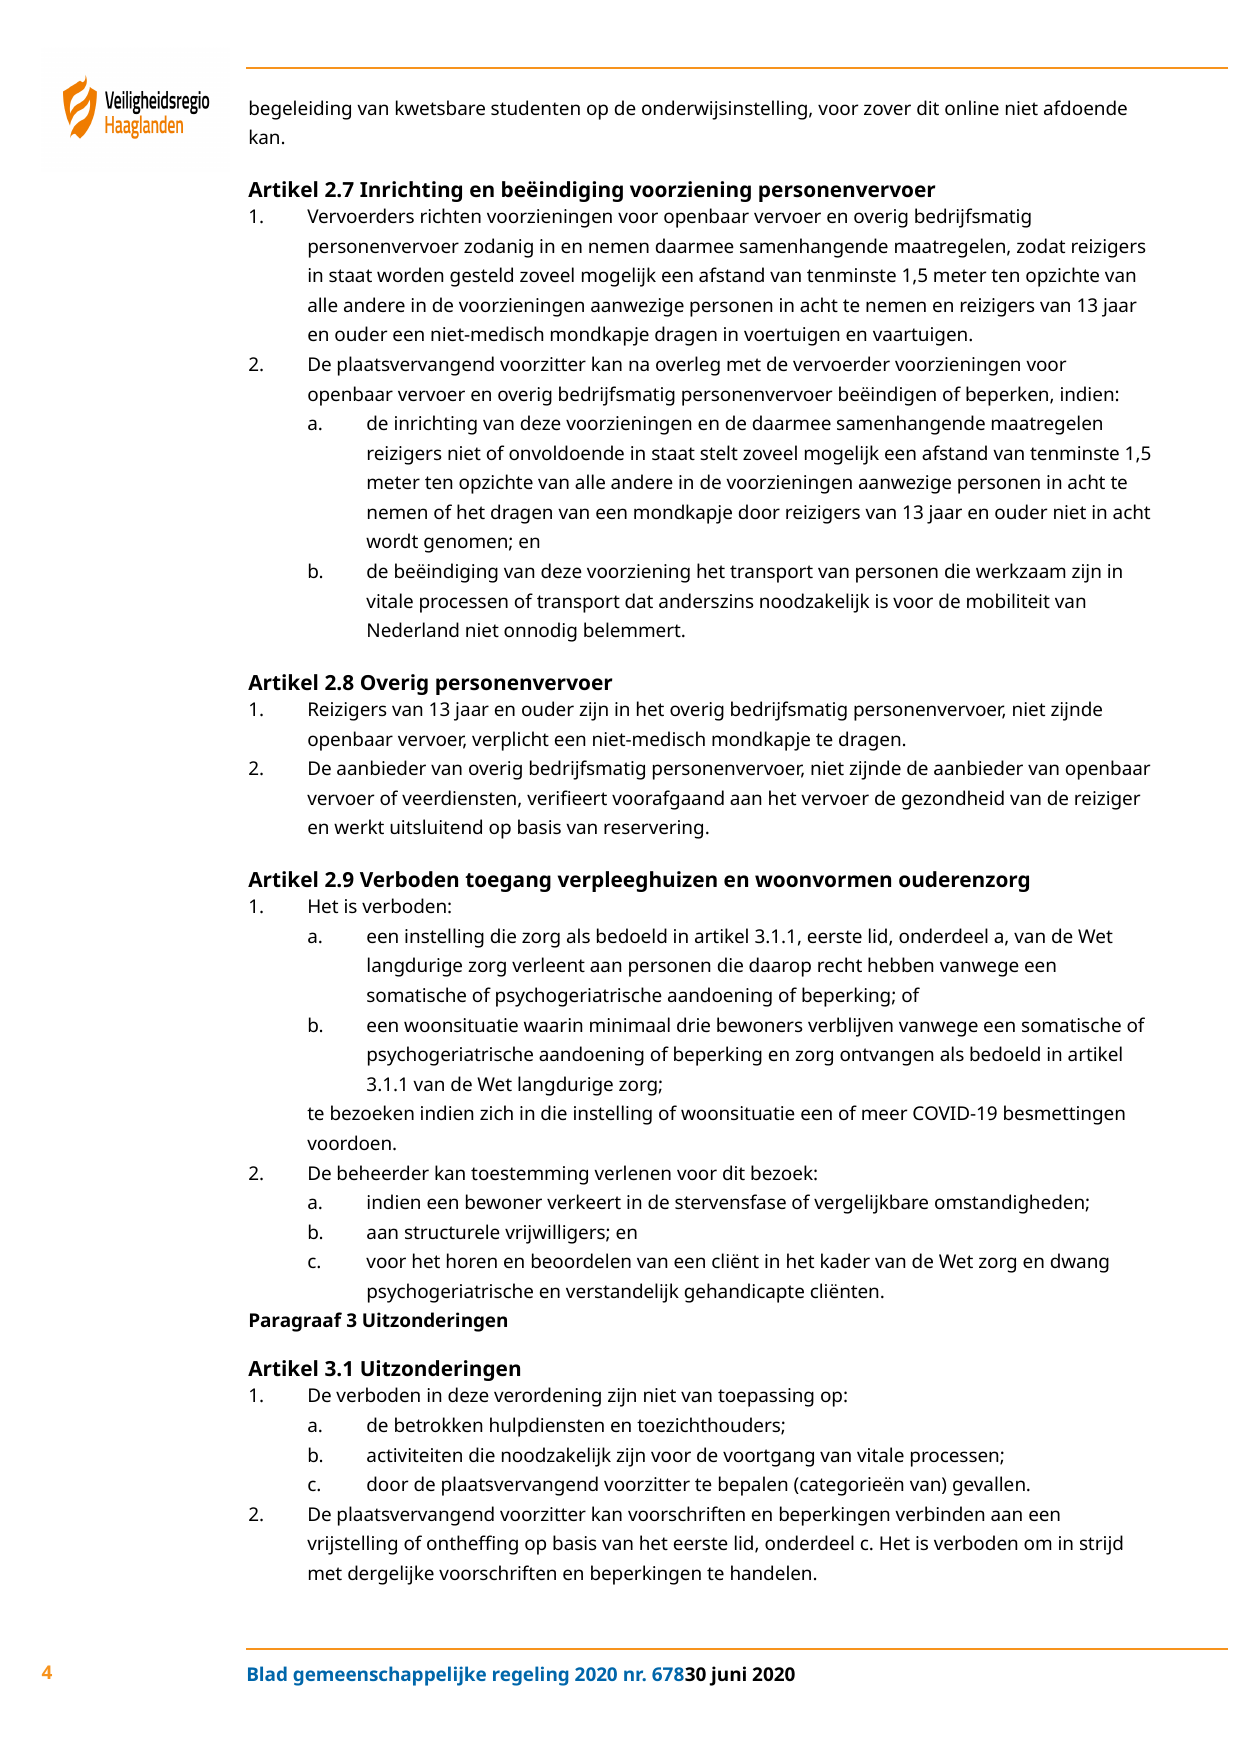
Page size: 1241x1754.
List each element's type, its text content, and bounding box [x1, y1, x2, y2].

list Vervoerders richten voorzieningen voor openbaar vervoer en overig bedrijfsmatig personenvervoer zodanig in en nemen daarmee samenhangende maatregelen, zodat reizigers in staat worden gesteld zoveel mogelijk een afstand van tenminste 1,5 meter ten opzichte van alle andere in de voorzieningen aanwezige personen in acht te nemen en reizigers van 13 jaar en ouder een niet-medisch mondkapje dragen in voertuigen en vaartuigen. [248, 203, 1152, 347]
list Reizigers van 13 jaar en ouder zijn in het overig bedrijfsmatig personenvervoer, niet zijnde openbaar vervoer, verplicht een niet-medisch mondkapje te dragen. [248, 696, 1152, 752]
text Artikel 2.9 Verboden toegang verpleeghuizen en woonvormen ouderenzorg [248, 865, 1152, 893]
list een woonsituatie waarin minimaal drie bewoners verblijven vanwege een somatische of psychogeriatrische aandoening of beperking en zorg ontvangen als bedoeld in artikel 3.1.1 van de Wet langdurige zorg; [307, 1012, 1152, 1097]
list Het is verboden: [248, 893, 1152, 919]
list indien een bewoner verkeert in de stervensfase of vergelijkbare omstandigheden; [307, 1189, 1152, 1215]
list De plaatsvervangend voorzitter kan voorschriften en beperkingen verbinden aan een vrijstelling of ontheffing op basis van het eerste lid, onderdeel c. Het is verboden om in strijd met dergelijke voorschriften en beperkingen te handelen. [248, 1501, 1152, 1586]
list een instelling die zorg als bedoeld in artikel 3.1.1, eerste lid, onderdeel a, van de Wet langdurige zorg verleent aan personen die daarop recht hebben vanwege een somatische of psychogeriatrische aandoening of beperking; of [307, 923, 1152, 1008]
list De verboden in deze verordening zijn niet van toepassing op: [248, 1383, 1152, 1408]
list voor het horen en beoordelen van een cliënt in het kader van de Wet zorg en dwang psychogeriatrische en verstandelijk gehandicapte cliënten. [307, 1248, 1152, 1304]
list activiteiten die noodzakelijk zijn voor de voortgang van vitale processen; [307, 1442, 1152, 1467]
list de betrokken hulpdiensten en toezichthouders; [307, 1412, 1152, 1438]
list De aanbieder van overig bedrijfsmatig personenvervoer, niet zijnde de aanbieder van openbaar vervoer of veerdiensten, verifieert voorafgaand aan het vervoer de gezondheid van de reiziger en werkt uitsluitend op basis van reservering. [248, 755, 1152, 840]
text Artikel 2.8 Overig personenvervoer [248, 668, 1152, 696]
text Paragraaf 3 Uitzonderingen [248, 1308, 1152, 1333]
list De plaatsvervangend voorzitter kan na overleg met de vervoerder voorzieningen voor openbaar vervoer en overig bedrijfsmatig personenvervoer beëindigen of beperken, indien: [248, 351, 1152, 406]
list De beheerder kan toestemming verlenen voor dit bezoek: [248, 1160, 1152, 1185]
text Artikel 3.1 Uitzonderingen [248, 1354, 1152, 1383]
list de inrichting van deze voorzieningen en de daarmee samenhangende maatregelen reizigers niet of onvoldoende in staat stelt zoveel mogelijk een afstand van tenminste 1,5 meter ten opzichte van alle andere in de voorzieningen aanwezige personen in acht te nemen of het dragen van een mondkapje door reizigers van 13 jaar en ouder niet in acht wordt genomen; en [307, 410, 1152, 554]
picture [41, 47, 231, 172]
list aan structurele vrijwilligers; en [307, 1219, 1152, 1244]
list door de plaatsvervangend voorzitter te bepalen (categorieën van) gevallen. [307, 1471, 1152, 1497]
list te bezoeken indien zich in die instelling of woonsituatie een of meer COVID-19 besmettingen voordoen. [248, 1101, 1152, 1156]
text Artikel 2.7 Inrichting en beëindiging voorziening personenvervoer [248, 175, 1152, 203]
text begeleiding van kwetsbare studenten op de onderwijsinstelling, voor zover dit online niet afdoende kan. [248, 95, 1152, 150]
list de beëindiging van deze voorziening het transport van personen die werkzaam zijn in vitale processen of transport dat anderszins noodzakelijk is voor de mobiliteit van Nederland niet onnodig belemmert. [307, 558, 1152, 643]
